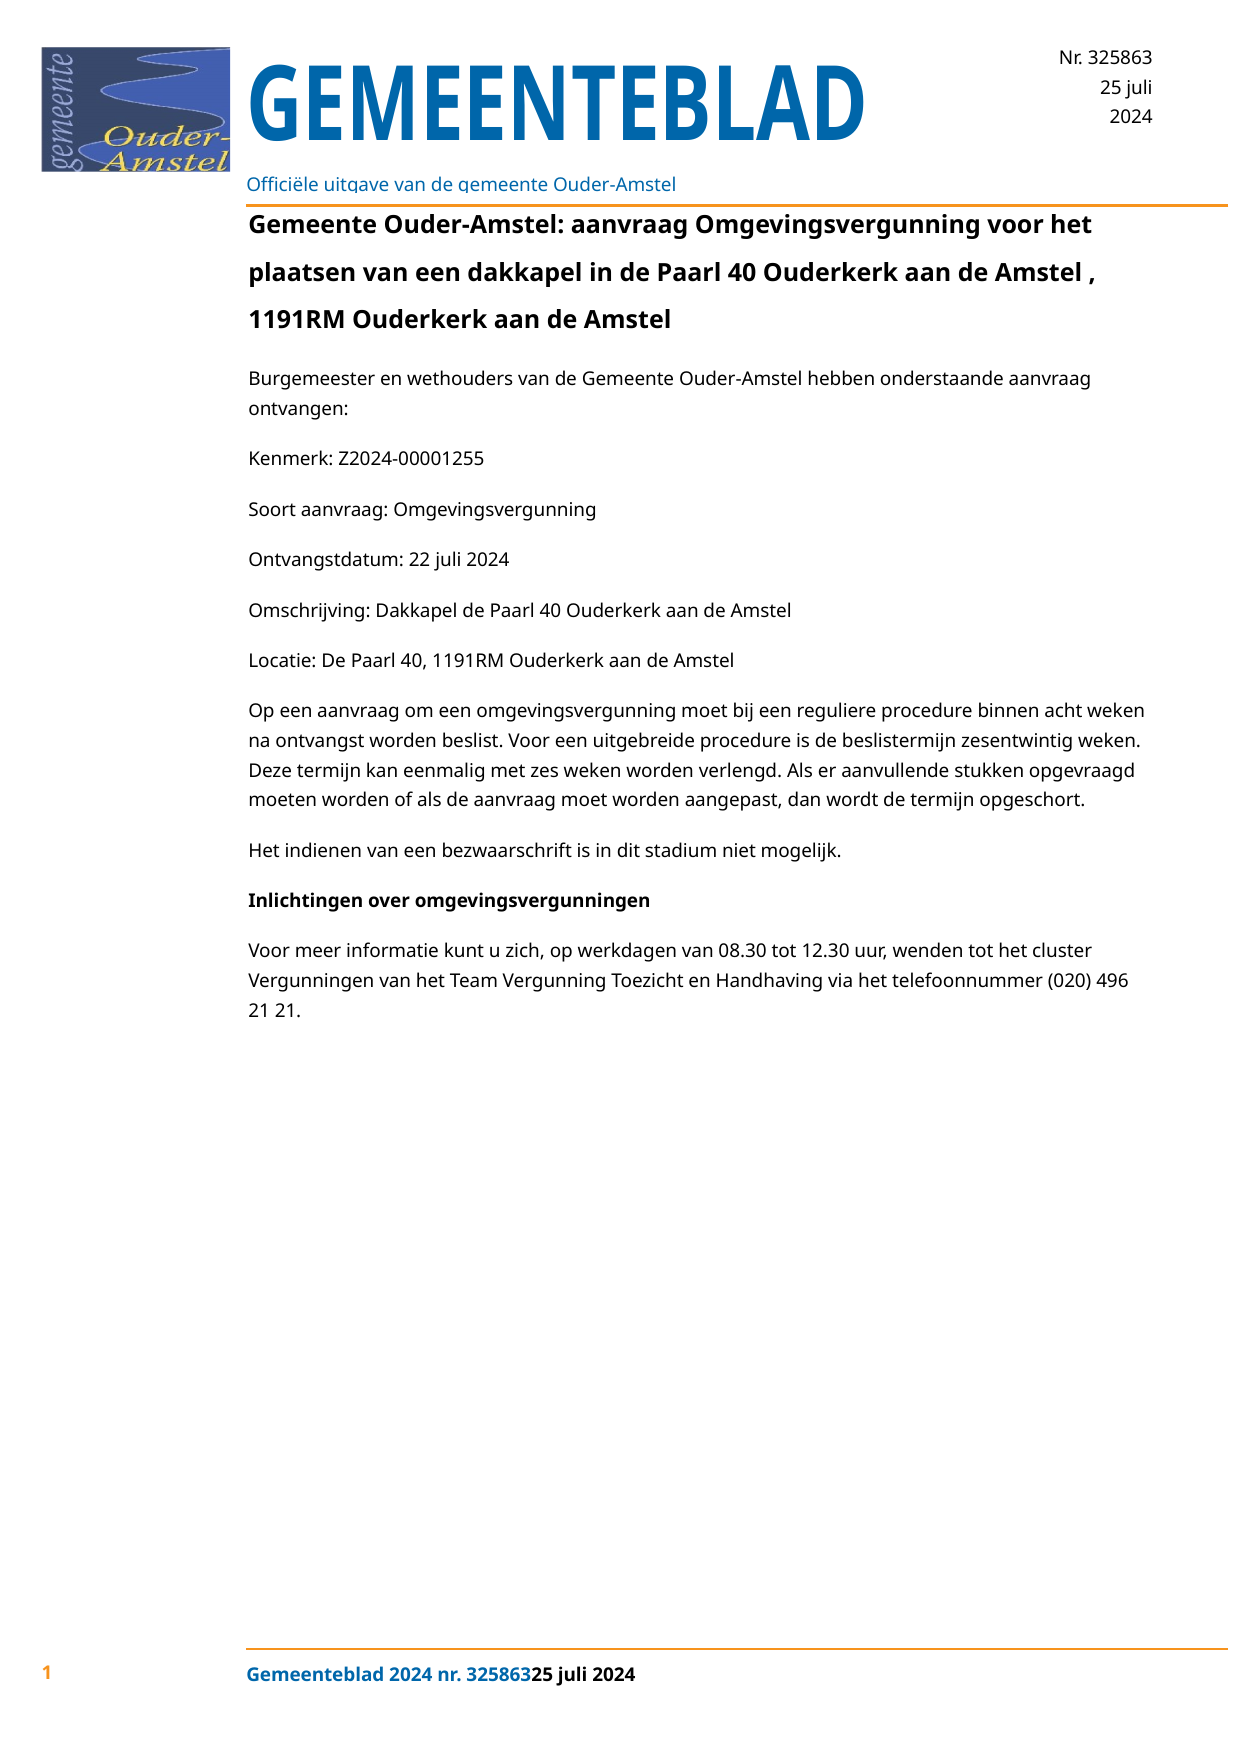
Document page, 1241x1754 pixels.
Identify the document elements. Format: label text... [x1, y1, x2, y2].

text Omschrijving: Dakkapel de Paarl 40 Ouderkerk aan de Amstel [248, 597, 1152, 622]
picture [41, 47, 231, 172]
text Burgemeester en wethouders van de Gemeente Ouder-Amstel hebben onderstaande aanvraag ontvangen: [248, 366, 1152, 421]
text Kenmerk: Z2024-00001255 [248, 446, 1152, 471]
text Gemeente Ouder-Amstel: aanvraag Omgevingsvergunning voor het plaatsen van een dakkapel in de Paarl 40 Ouderkerk aan de Amstel , 1191RM Ouderkerk aan de Amstel [248, 207, 1152, 336]
text Ontvangstdatum: 22 juli 2024 [248, 546, 1152, 572]
text Soort aanvraag: Omgevingsvergunning [248, 496, 1152, 522]
text Voor meer informatie kunt u zich, op werkdagen van 08.30 tot 12.30 uur, wenden tot het cluster Vergunningen van het Team Vergunning Toezicht en Handhaving via het telefoonnummer (020) 496 21 21. [248, 938, 1152, 1022]
text Op een aanvraag om een omgevingsvergunning moet bij een reguliere procedure binnen acht weken na ontvangst worden beslist. Voor een uitgebreide procedure is de beslistermijn zesentwintig weken. Deze termijn kan eenmalig met zes weken worden verlengd. Als er aanvullende stukken opgevraagd moeten worden of als de aanvraag moet worden aangepast, dan wordt de termijn opgeschort. [248, 698, 1152, 812]
text Inlichtingen over omgevingsvergunningen [248, 887, 1152, 913]
text Locatie: De Paarl 40, 1191RM Ouderkerk aan de Amstel [248, 647, 1152, 673]
text Het indienen van een bezwaarschrift is in dit stadium niet mogelijk. [248, 837, 1152, 862]
